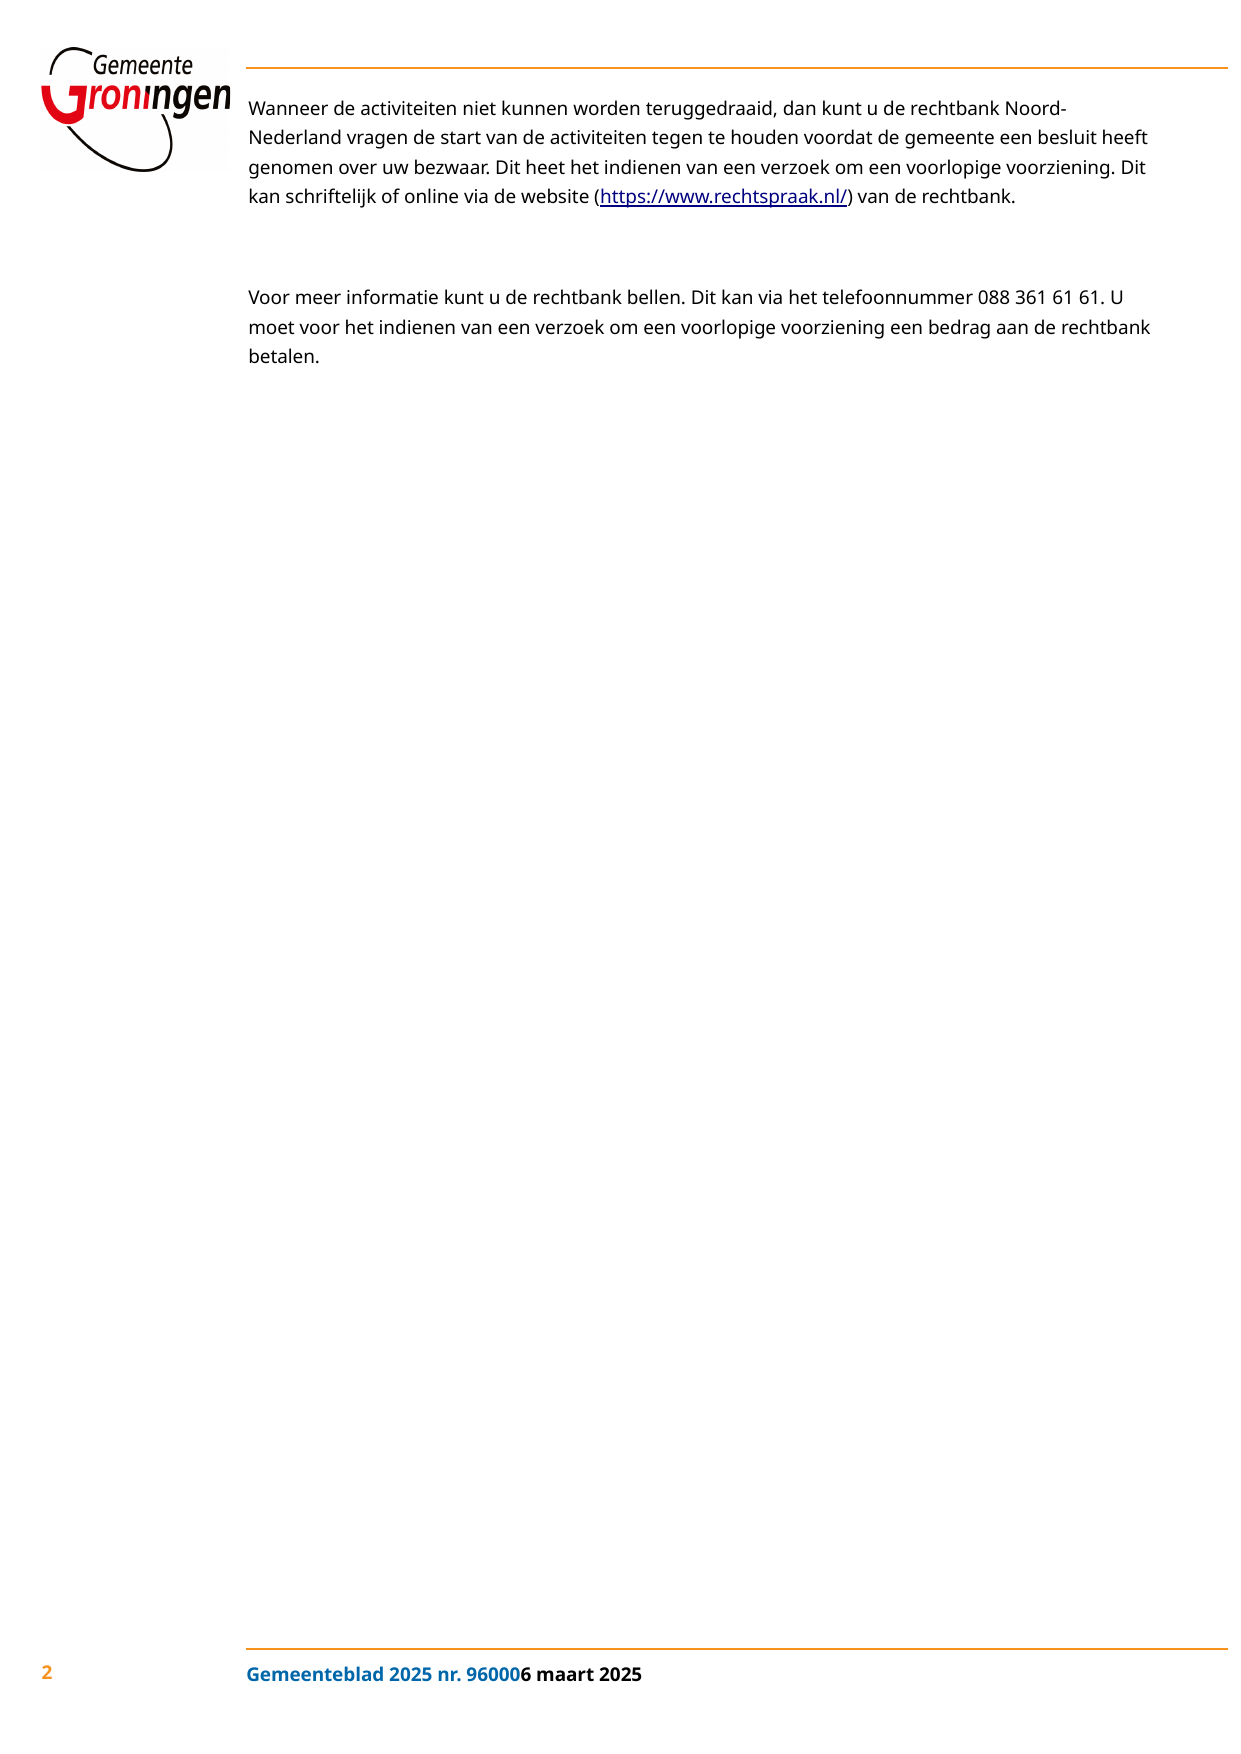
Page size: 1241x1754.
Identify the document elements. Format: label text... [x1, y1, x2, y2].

text Voor meer informatie kunt u de rechtbank bellen. Dit kan via het telefoonnummer 088 361 61 61. U moet voor het indienen van een verzoek om een voorlopige voorziening een bedrag aan de rechtbank betalen. [248, 284, 1152, 369]
picture [41, 47, 231, 172]
text Wanneer de activiteiten niet kunnen worden teruggedraaid, dan kunt u de rechtbank Noord-Nederland vragen de start van de activiteiten tegen te houden voordat de gemeente een besluit heeft genomen over uw bezwaar. Dit heet het indienen van een verzoek om een voorlopige voorziening. Dit kan schriftelijk of online via de website (https://www.rechtspraak.nl/) van de rechtbank. [248, 95, 1152, 209]
